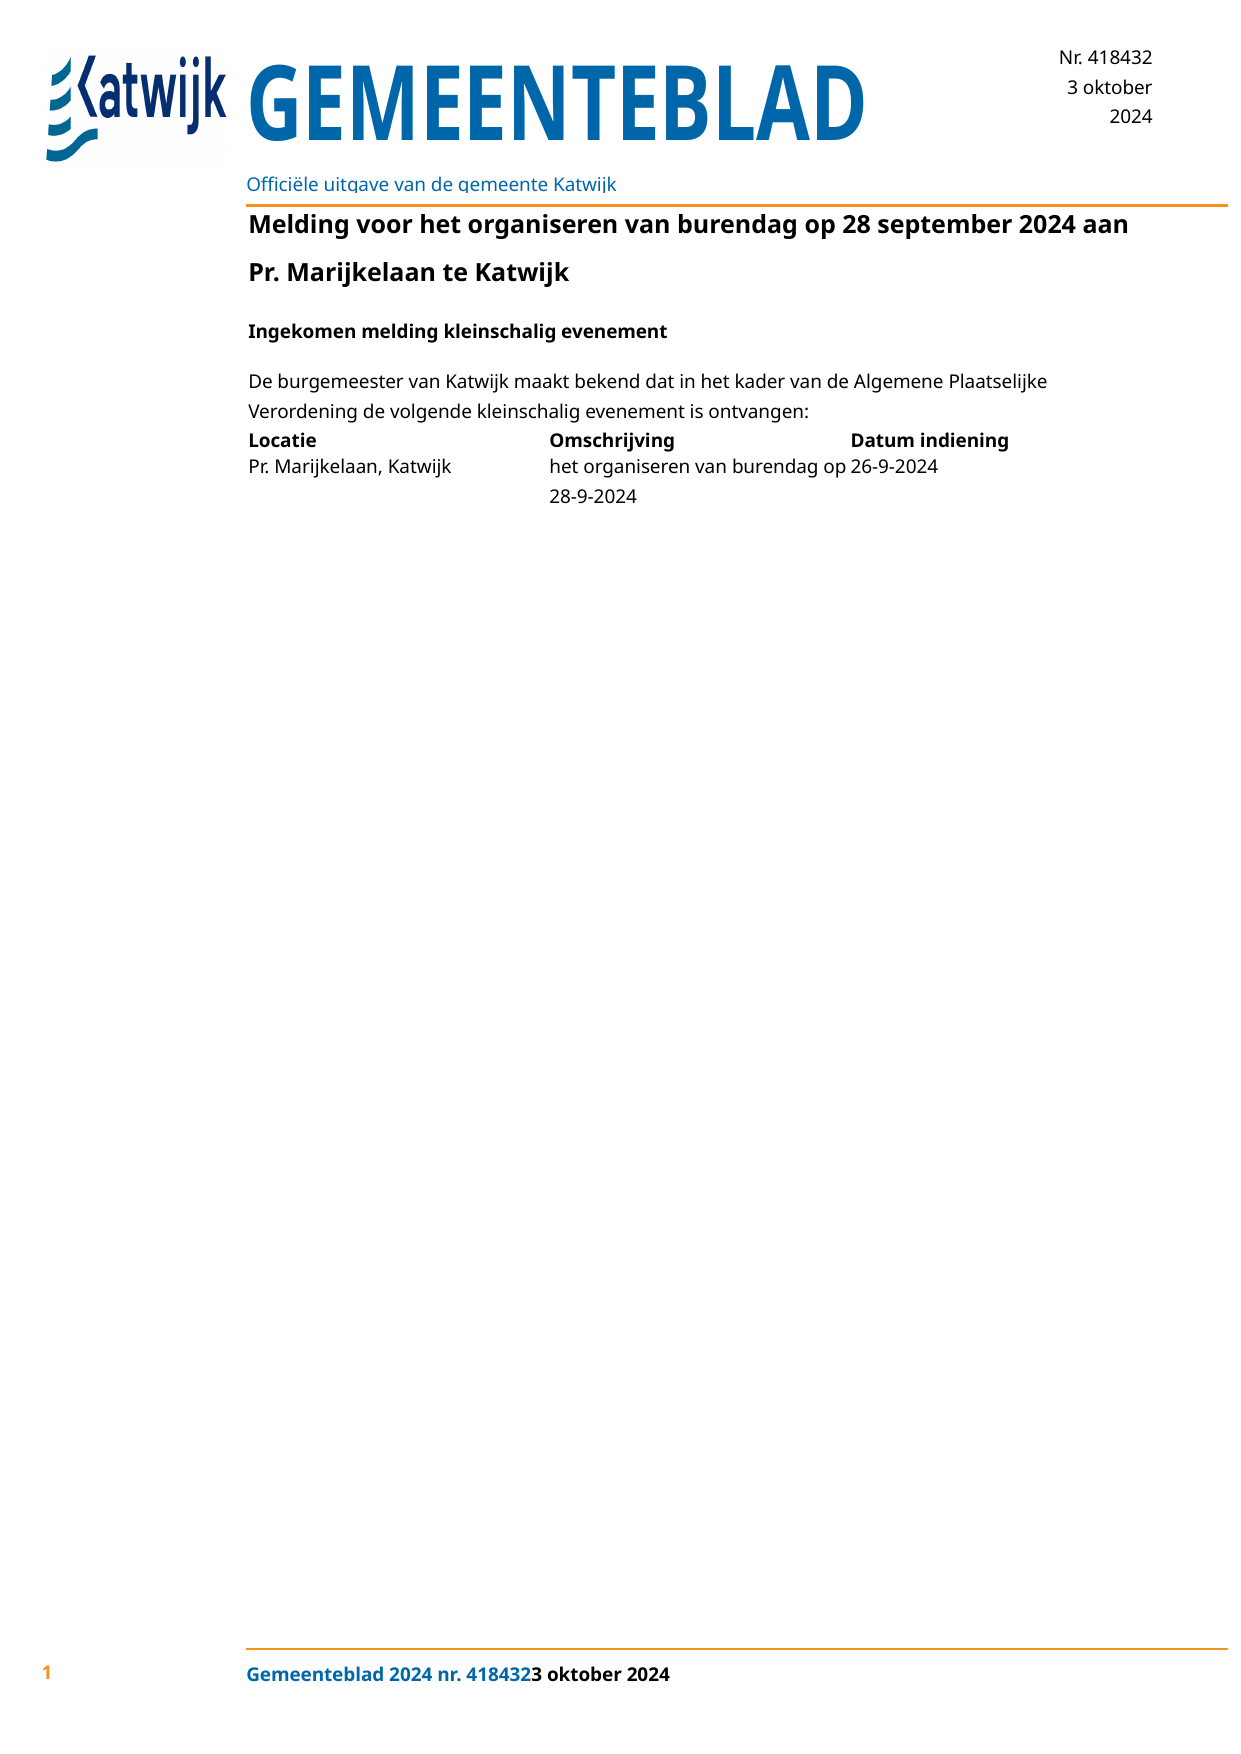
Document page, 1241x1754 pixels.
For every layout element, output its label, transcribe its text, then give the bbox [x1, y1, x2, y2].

table_header Locatie [248, 428, 549, 453]
picture [41, 47, 231, 172]
text Ingekomen melding kleinschalig evenement [248, 318, 1152, 344]
table_header Datum indiening [850, 428, 1152, 453]
text Melding voor het organiseren van burendag op 28 september 2024 aan Pr. Marijkelaan te Katwijk [248, 207, 1152, 288]
text De burgemeester van Katwijk maakt bekend dat in het kader van de Algemene Plaatselijke Verordening de volgende kleinschalig evenement is ontvangen: [248, 368, 1152, 424]
table_header Omschrijving [549, 428, 850, 453]
table_cell 26-9-2024 [850, 453, 1152, 509]
table_cell het organiseren van burendag op 28-9-2024 [549, 453, 850, 509]
table_cell Pr. Marijkelaan, Katwijk [248, 453, 549, 509]
